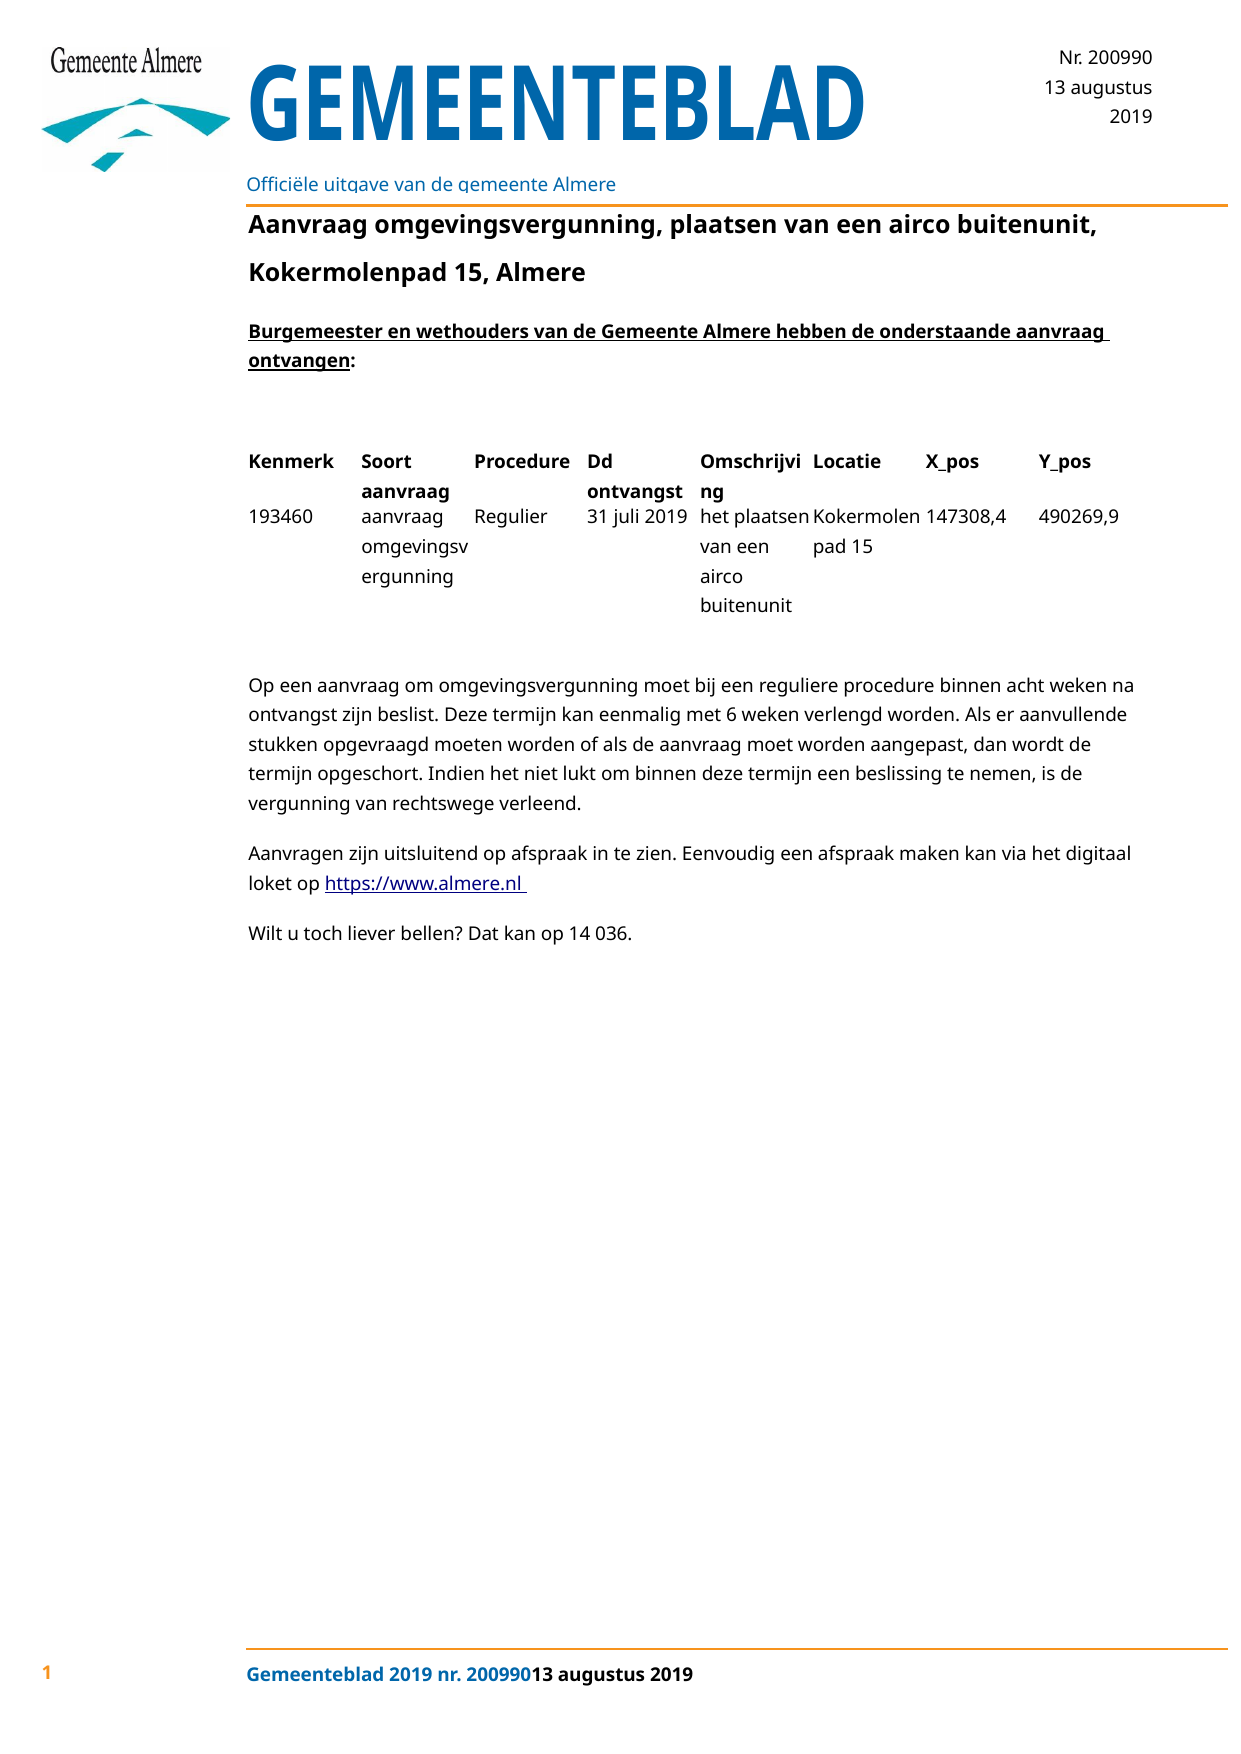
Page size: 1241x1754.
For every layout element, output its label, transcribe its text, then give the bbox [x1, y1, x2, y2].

text Aanvragen zijn uitsluitend op afspraak in te zien. Eenvoudig een afspraak maken kan via het digitaal loket op https://www.almere.nl [248, 841, 1152, 896]
table_header X_pos [926, 449, 1038, 504]
picture [41, 47, 231, 172]
table_cell 31 juli 2019 [587, 504, 700, 618]
table_cell aanvraag omgevingsvergunning [361, 504, 474, 618]
table_header Procedure [474, 449, 587, 504]
table_cell Kokermolenpad 15 [813, 504, 926, 618]
table_header Omschrijving [700, 449, 813, 504]
table_cell het plaatsen van een airco buitenunit [700, 504, 813, 618]
table_header Locatie [813, 449, 926, 504]
table_cell 193460 [248, 504, 361, 618]
table_cell 490269,9 [1039, 504, 1152, 618]
table_header Soort aanvraag [361, 449, 474, 504]
table_header Y_pos [1039, 449, 1152, 504]
text Aanvraag omgevingsvergunning, plaatsen van een airco buitenunit, Kokermolenpad 15, Almere [248, 207, 1152, 288]
text Wilt u toch liever bellen? Dat kan op 14 036. [248, 921, 1152, 946]
table_header Kenmerk [248, 449, 361, 504]
table_cell Regulier [474, 504, 587, 618]
table_cell 147308,4 [926, 504, 1038, 618]
text Op een aanvraag om omgevingsvergunning moet bij een reguliere procedure binnen acht weken na ontvangst zijn beslist. Deze termijn kan eenmalig met 6 weken verlengd worden. Als er aanvullende stukken opgevraagd moeten worden of als de aanvraag moet worden aangepast, dan wordt de termijn opgeschort. Indien het niet lukt om binnen deze termijn een beslissing te nemen, is de vergunning van rechtswege verleend. [248, 672, 1152, 816]
table_header Dd ontvangst [587, 449, 700, 504]
text Burgemeester en wethouders van de Gemeente Almere hebben de onderstaande aanvraag ontvangen: [248, 318, 1152, 373]
